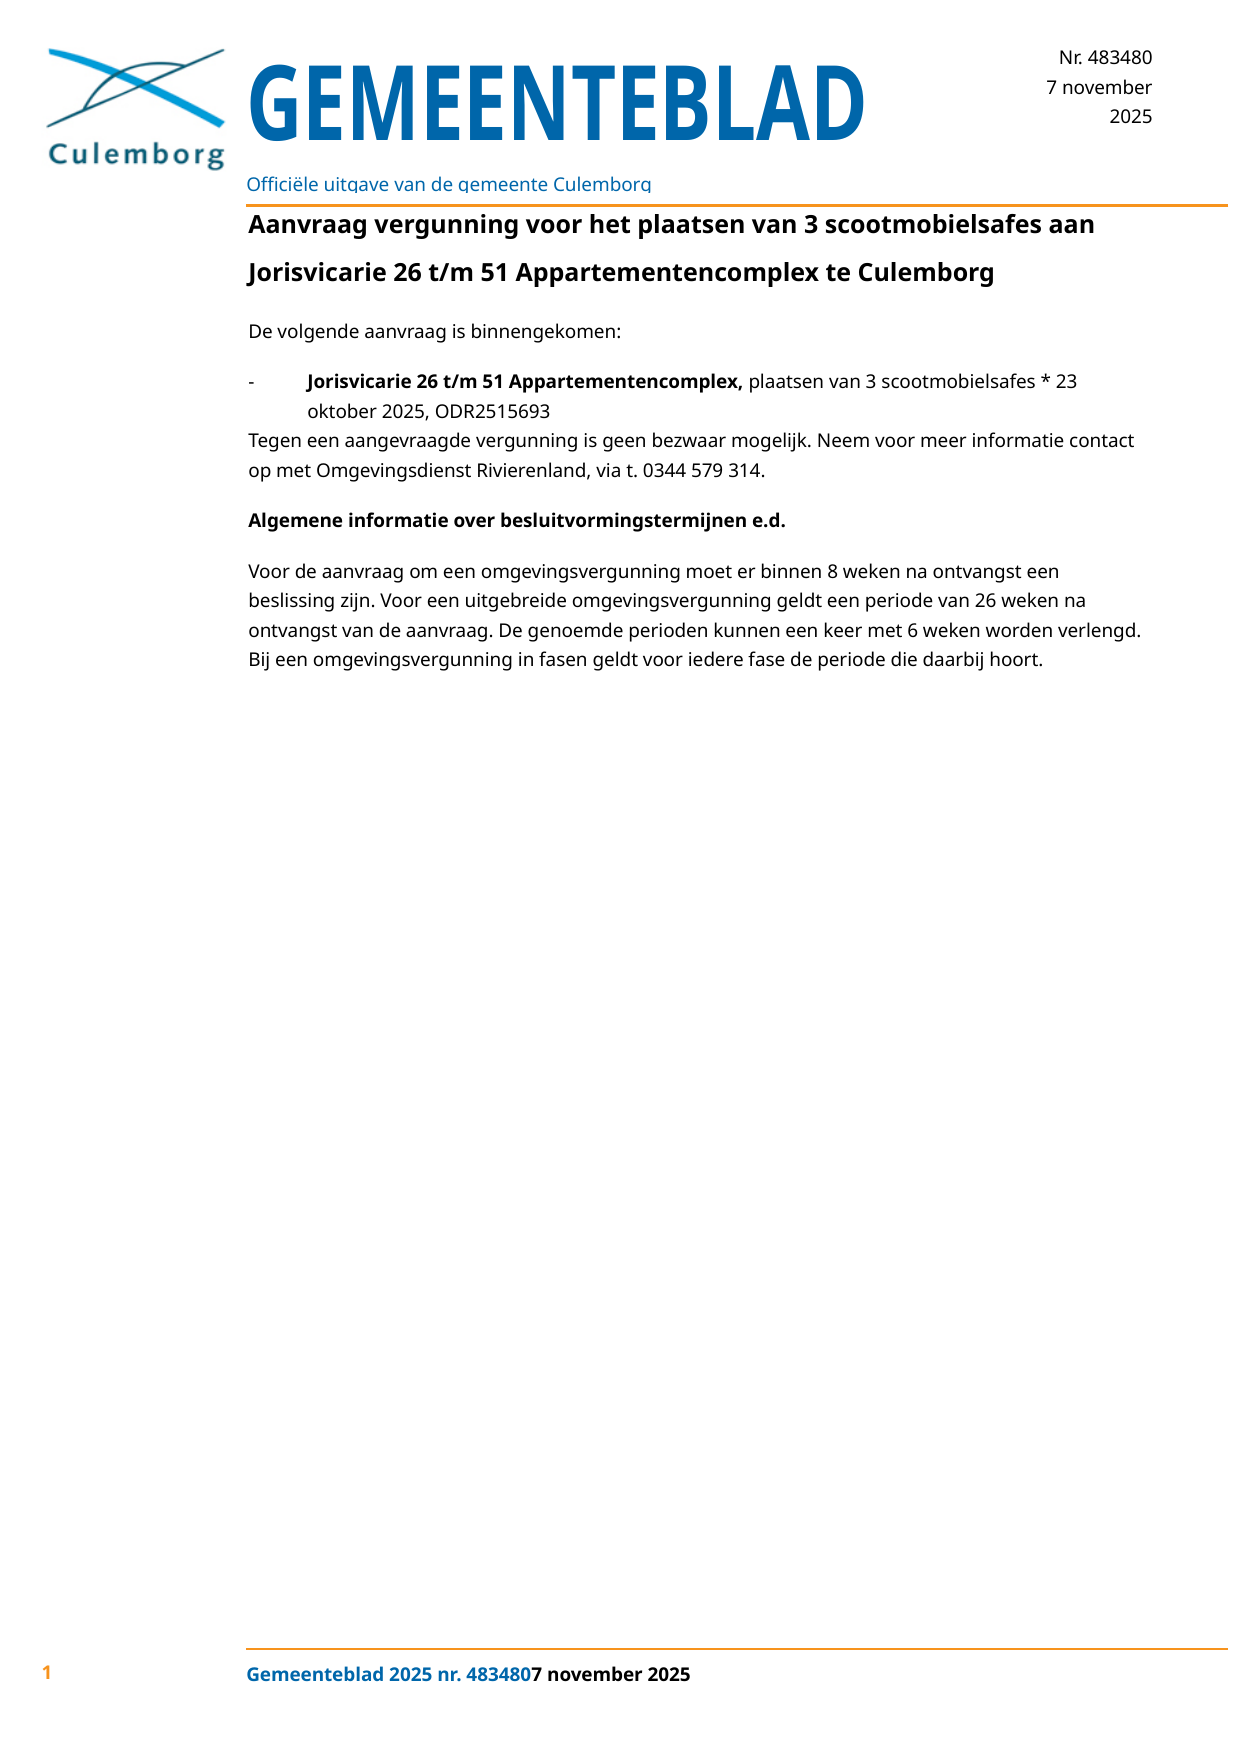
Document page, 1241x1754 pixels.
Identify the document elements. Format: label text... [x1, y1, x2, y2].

picture [41, 47, 231, 172]
text Aanvraag vergunning voor het plaatsen van 3 scootmobielsafes aan Jorisvicarie 26 t/m 51 Appartementencomplex te Culemborg [248, 207, 1152, 288]
text Tegen een aangevraagde vergunning is geen bezwaar mogelijk. Neem voor meer informatie contact op met Omgevingsdienst Rivierenland, via t. 0344 579 314. [248, 427, 1152, 483]
text Algemene informatie over besluitvormingstermijnen e.d. [248, 507, 1152, 533]
text De volgende aanvraag is binnengekomen: [248, 318, 1152, 344]
text Voor de aanvraag om een omgevingsvergunning moet er binnen 8 weken na ontvangst een beslissing zijn. Voor een uitgebreide omgevingsvergunning geldt een periode van 26 weken na ontvangst van de aanvraag. De genoemde perioden kunnen een keer met 6 weken worden verlengd. Bij een omgevingsvergunning in fasen geldt voor iedere fase de periode die daarbij hoort. [248, 558, 1152, 672]
list Jorisvicarie 26 t/m 51 Appartementencomplex, plaatsen van 3 scootmobielsafes * 23 oktober 2025, ODR2515693 [248, 368, 1152, 424]
